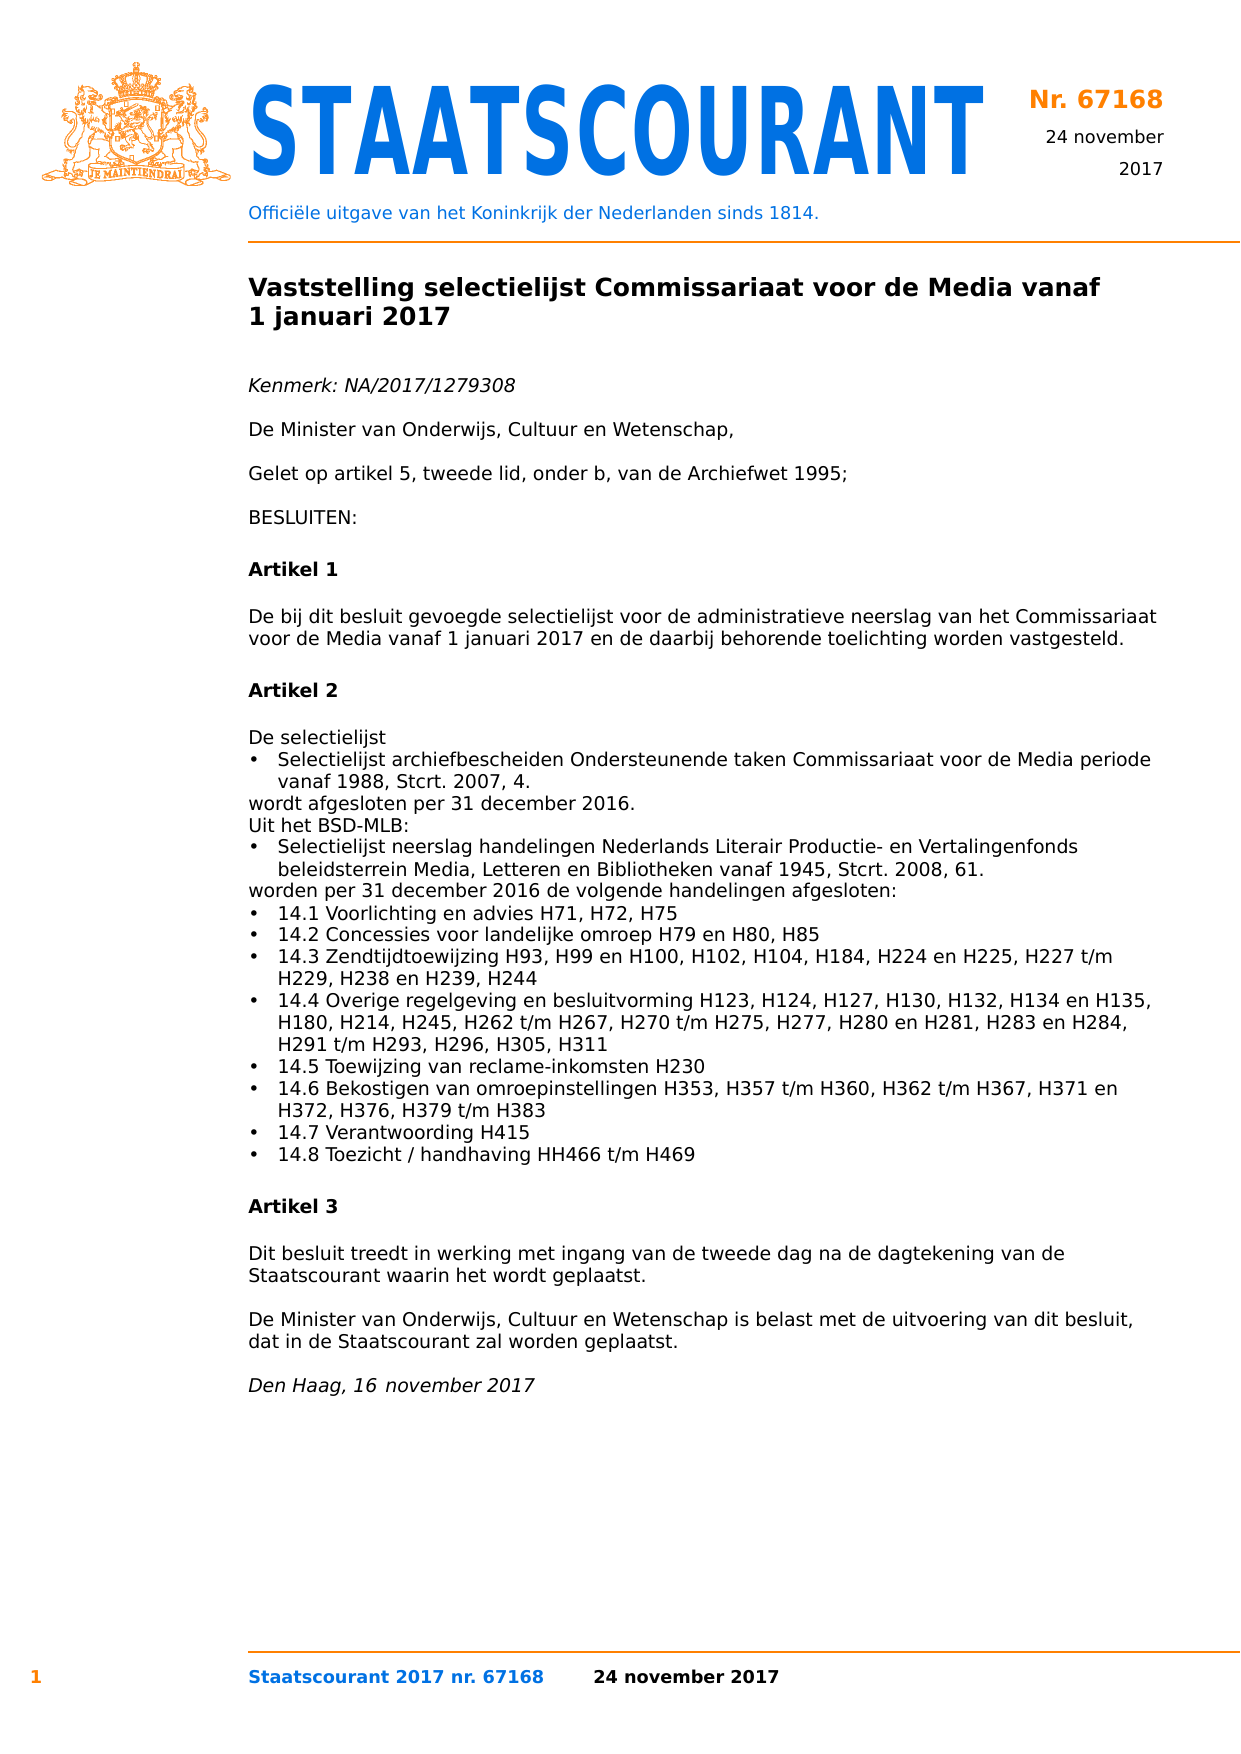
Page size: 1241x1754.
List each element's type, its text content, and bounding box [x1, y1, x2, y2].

text Kenmerk: NA/2017/1279308 [248, 375, 1163, 397]
text • 14.8 Toezicht / handhaving HH466 t/m H469 [248, 1144, 1163, 1166]
table_cell 2017 [998, 153, 1240, 203]
text Dit besluit treedt in werking met ingang van de tweede dag na de dagtekening van de Staatscourant waarin het wordt geplaatst. [248, 1243, 1163, 1287]
text worden per 31 december 2016 de volgende handelingen afgesloten: [248, 880, 1163, 902]
text wordt afgesloten per 31 december 2016. [248, 792, 1163, 814]
text • 14.1 Voorlichting en advies H71, H72, H75 [248, 902, 1163, 924]
text • 14.4 Overige regelgeving en besluitvorming H123, H124, H127, H130, H132, H134 en H135, H180, H214, H245, H262 t/m H267, H270 t/m H275, H277, H280 en H281, H283 en H284, H291 t/m H293, H296, H305, H311 [248, 990, 1163, 1056]
subtitle Artikel 3 [248, 1196, 1163, 1218]
table_cell 24 november [998, 121, 1240, 153]
text Den Haag, 16 november 2017 [248, 1375, 1163, 1397]
text De Minister van Onderwijs, Cultuur en Wetenschap, [248, 419, 1163, 441]
subtitle Vaststelling selectielijst Commissariaat voor de Media vanaf 1 januari 2017 [248, 273, 1163, 331]
text De bij dit besluit gevoegde selectielijst voor de administratieve neerslag van het Commissariaat voor de Media vanaf 1 januari 2017 en de daarbij behorende toelichting worden vastgesteld. [248, 606, 1163, 649]
text De selectielijst [248, 727, 1163, 748]
table_header STAATSCOURANT [248, 62, 998, 203]
text • Selectielijst neerslag handelingen Nederlands Literair Productie- en Vertalingenfonds beleidsterrein Media, Letteren en Bibliotheken vanaf 1945, Stcrt. 2008, 61. [248, 836, 1163, 880]
subtitle Artikel 1 [248, 559, 1163, 581]
subtitle Artikel 2 [248, 679, 1163, 702]
table_header Nr. 67168 [998, 62, 1240, 121]
picture [41, 62, 231, 186]
text • 14.7 Verantwoording H415 [248, 1122, 1163, 1144]
text • 14.3 Zendtijdtoewijzing H93, H99 en H100, H102, H104, H184, H224 en H225, H227 t/m H229, H238 en H239, H244 [248, 946, 1163, 990]
text • 14.5 Toewijzing van reclame-inkomsten H230 [248, 1056, 1163, 1078]
text • 14.6 Bekostigen van omroepinstellingen H353, H357 t/m H360, H362 t/m H367, H371 en H372, H376, H379 t/m H383 [248, 1078, 1163, 1122]
table_header [25, 62, 248, 241]
text BESLUITEN: [248, 507, 1163, 529]
text • 14.2 Concessies voor landelijke omroep H79 en H80, H85 [248, 924, 1163, 946]
text • Selectielijst archiefbescheiden Ondersteunende taken Commissariaat voor de Media periode vanaf 1988, Stcrt. 2007, 4. [248, 748, 1163, 792]
text De Minister van Onderwijs, Cultuur en Wetenschap is belast met de uitvoering van dit besluit, dat in de Staatscourant zal worden geplaatst. [248, 1309, 1163, 1353]
text Uit het BSD-MLB: [248, 814, 1163, 836]
table_cell Officiële uitgave van het Koninkrijk der Nederlanden sinds 1814. [248, 203, 1240, 241]
text Gelet op artikel 5, tweede lid, onder b, van de Archiefwet 1995; [248, 463, 1163, 485]
